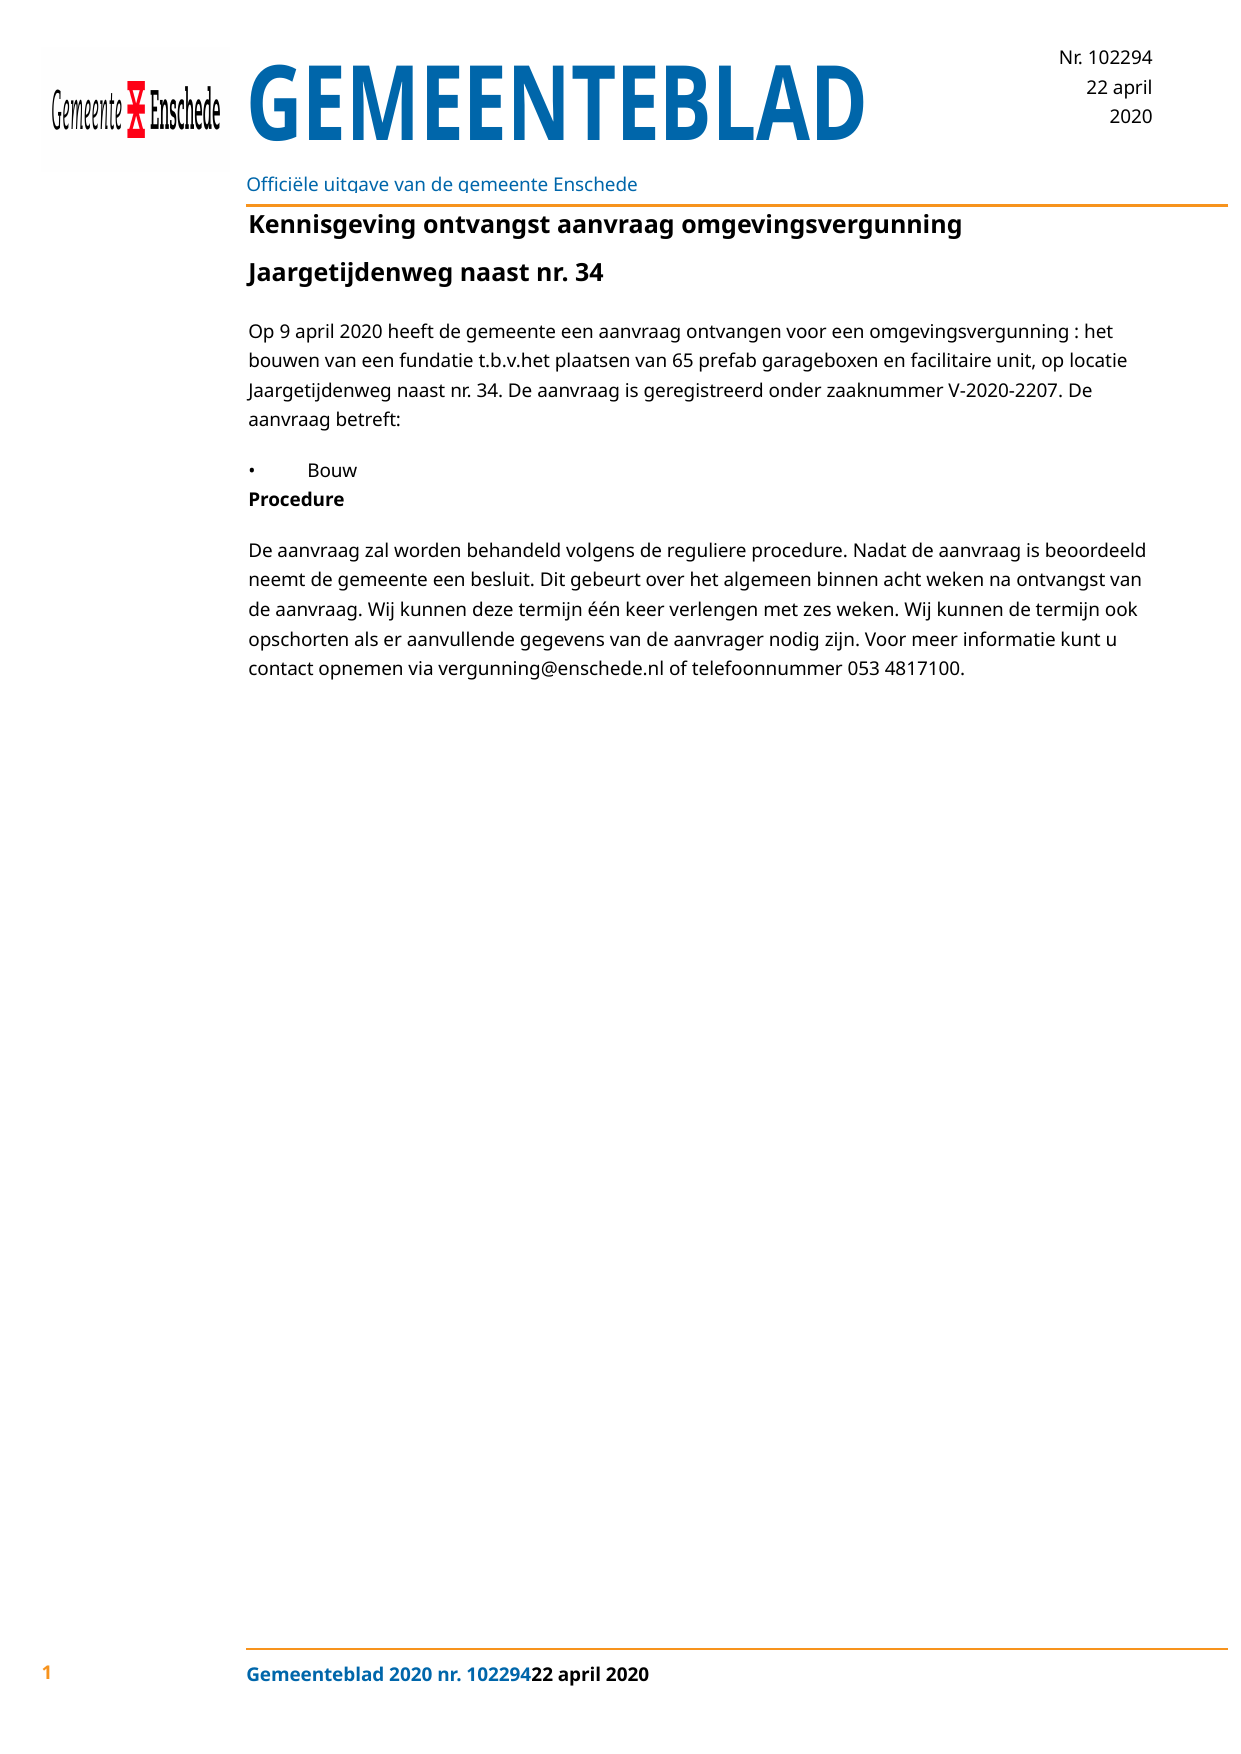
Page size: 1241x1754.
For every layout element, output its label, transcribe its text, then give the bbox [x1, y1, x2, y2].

list Bouw [248, 457, 1152, 483]
text Kennisgeving ontvangst aanvraag omgevingsvergunning Jaargetijdenweg naast nr. 34 [248, 207, 1152, 288]
text Op 9 april 2020 heeft de gemeente een aanvraag ontvangen voor een omgevingsvergunning : het bouwen van een fundatie t.b.v.het plaatsen van 65 prefab garageboxen en facilitaire unit, op locatie Jaargetijdenweg naast nr. 34. De aanvraag is geregistreerd onder zaaknummer V-2020-2207. De aanvraag betreft: [248, 318, 1152, 432]
text Procedure [248, 487, 1152, 512]
picture [41, 47, 231, 172]
text De aanvraag zal worden behandeld volgens de reguliere procedure. Nadat de aanvraag is beoordeeld neemt de gemeente een besluit. Dit gebeurt over het algemeen binnen acht weken na ontvangst van de aanvraag. Wij kunnen deze termijn één keer verlengen met zes weken. Wij kunnen de termijn ook opschorten als er aanvullende gegevens van de aanvrager nodig zijn. Voor meer informatie kunt u contact opnemen via vergunning@enschede.nl of telefoonnummer 053 4817100. [248, 537, 1152, 681]
